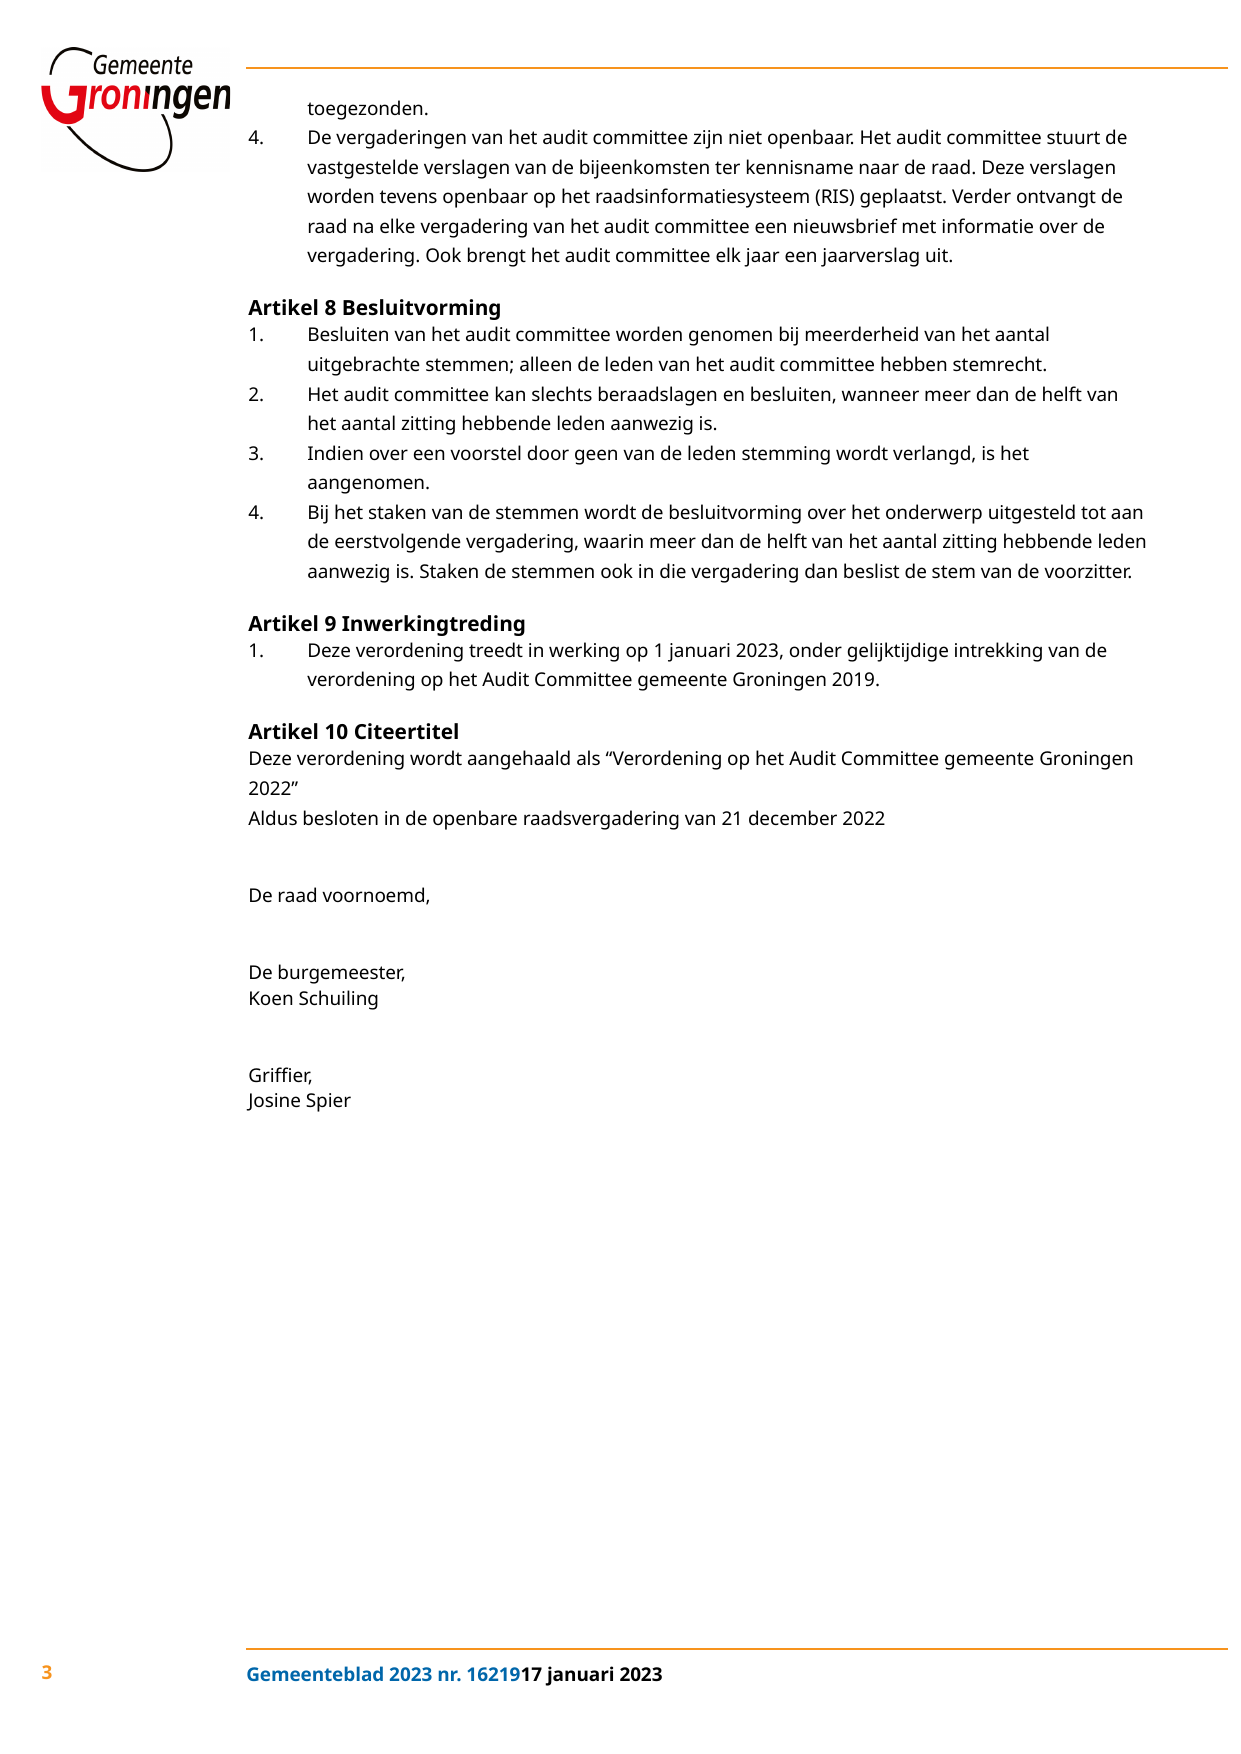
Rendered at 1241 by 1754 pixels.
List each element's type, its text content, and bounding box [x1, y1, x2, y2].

text Artikel 9 Inwerkingtreding [248, 609, 1152, 637]
text Deze verordening wordt aangehaald als “Verordening op het Audit Committee gemeente Groningen 2022” [248, 746, 1152, 801]
list Het audit committee kan slechts beraadslagen en besluiten, wanneer meer dan de helft van het aantal zitting hebbende leden aanwezig is. [248, 381, 1152, 436]
list De vergaderingen van het audit committee zijn niet openbaar. Het audit committee stuurt de vastgestelde verslagen van de bijeenkomsten ter kennisname naar de raad. Deze verslagen worden tevens openbaar op het raadsinformatiesysteem (RIS) geplaatst. Verder ontvangt de raad na elke vergadering van het audit committee een nieuwsbrief met informatie over de vergadering. Ook brengt het audit committee elk jaar een jaarverslag uit. [248, 124, 1152, 268]
text Artikel 8 Besluitvorming [248, 293, 1152, 322]
picture [41, 47, 231, 172]
text Artikel 10 Citeertitel [248, 717, 1152, 746]
list Besluiten van het audit committee worden genomen bij meerderheid van het aantal uitgebrachte stemmen; alleen de leden van het audit committee hebben stemrecht. [248, 322, 1152, 377]
text Aldus besloten in de openbare raadsvergadering van 21 december 2022 [248, 805, 1152, 830]
text De burgemeester, [248, 959, 1152, 985]
list Indien over een voorstel door geen van de leden stemming wordt verlangd, is het aangenomen. [248, 440, 1152, 495]
text Griffier, [248, 1062, 1152, 1088]
list Bij het staken van de stemmen wordt de besluitvorming over het onderwerp uitgesteld tot aan de eerstvolgende vergadering, waarin meer dan de helft van het aantal zitting hebbende leden aanwezig is. Staken de stemmen ook in die vergadering dan beslist de stem van de voorzitter. [248, 499, 1152, 584]
list toegezonden. [248, 95, 1152, 121]
text De raad voornoemd, [248, 882, 1152, 908]
list Deze verordening treedt in werking op 1 januari 2023, onder gelijktijdige intrekking van de verordening op het Audit Committee gemeente Groningen 2019. [248, 637, 1152, 692]
text Koen Schuiling [248, 985, 1152, 1011]
text Josine Spier [248, 1088, 1152, 1113]
